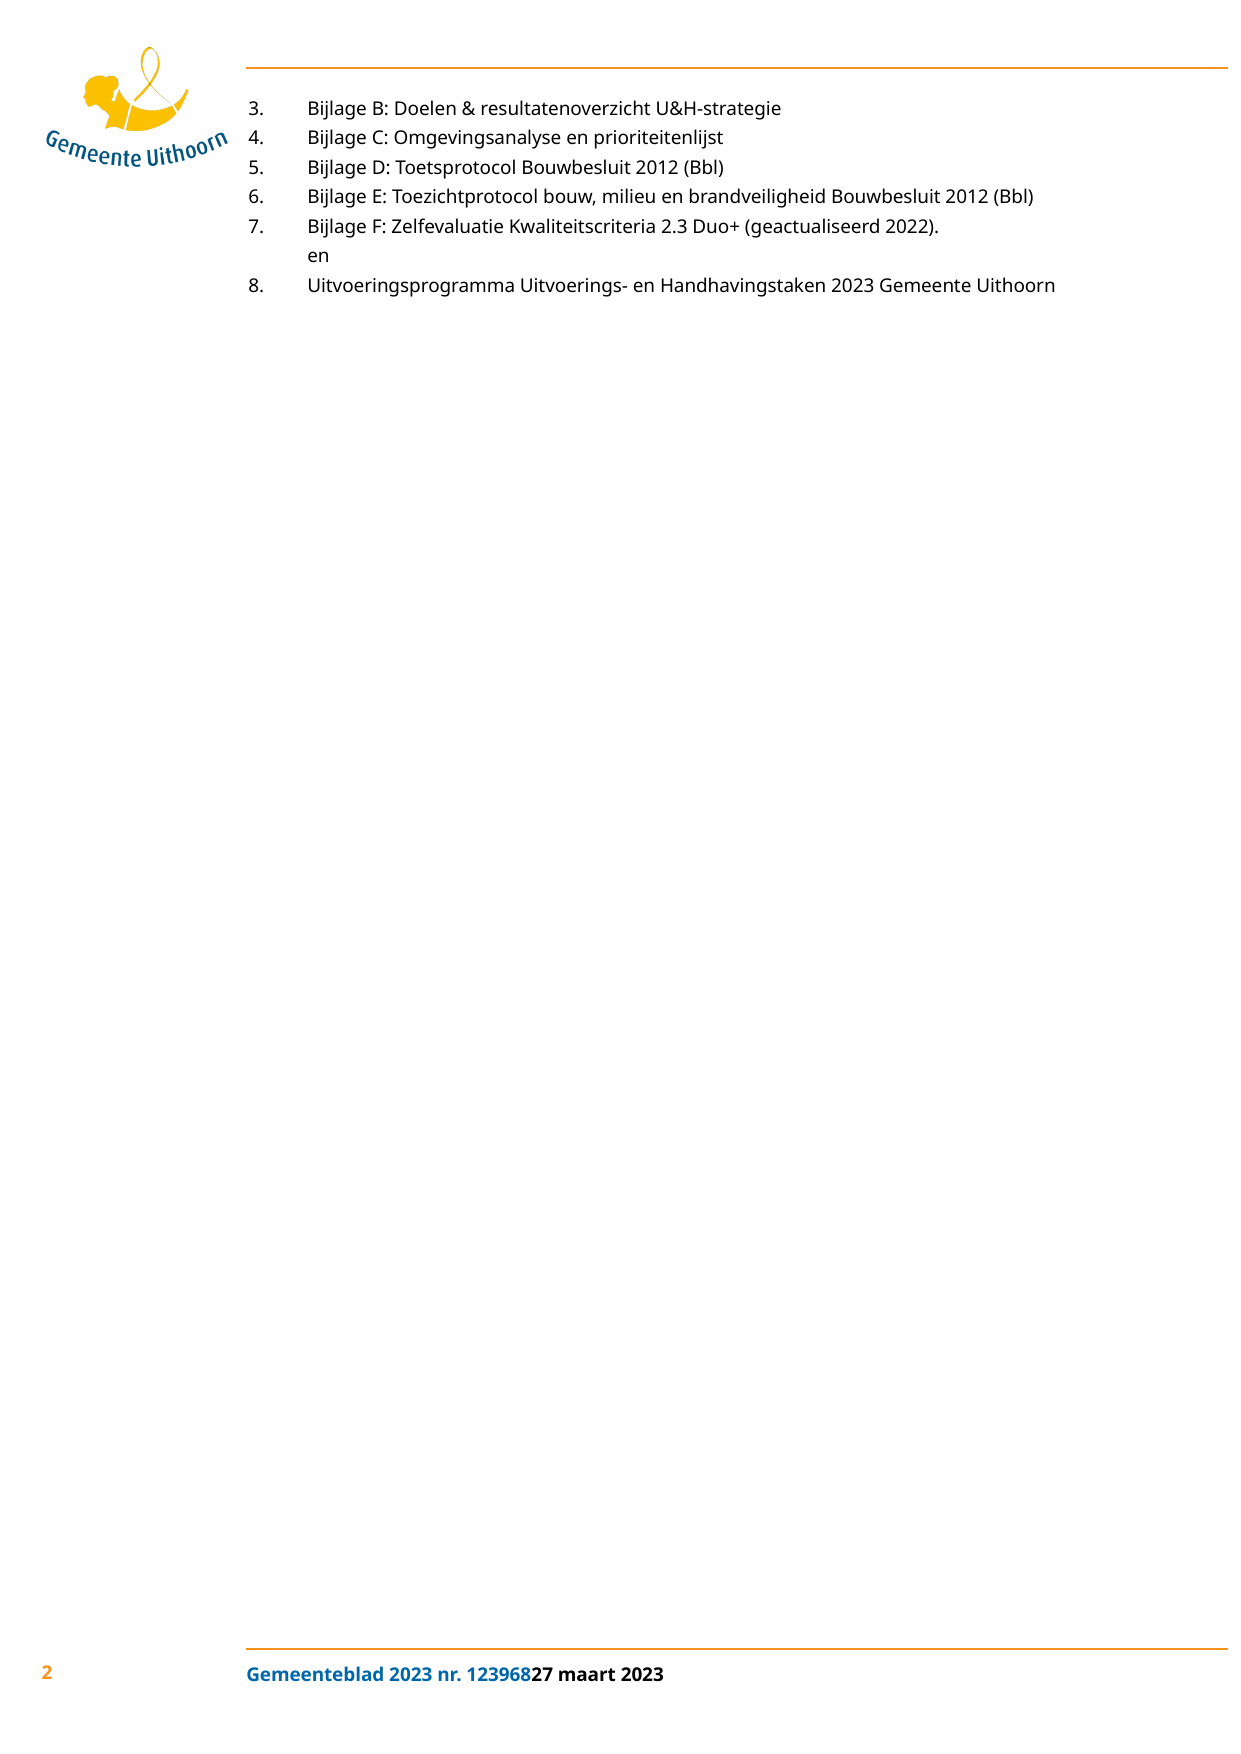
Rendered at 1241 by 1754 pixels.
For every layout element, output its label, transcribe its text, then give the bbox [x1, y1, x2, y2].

list Uitvoeringsprogramma Uitvoerings- en Handhavingstaken 2023 Gemeente Uithoorn [248, 272, 1152, 298]
list en [248, 243, 1152, 268]
list Bijlage F: Zelfevaluatie Kwaliteitscriteria 2.3 Duo+ (geactualiseerd 2022). [248, 213, 1152, 239]
list Bijlage D: Toetsprotocol Bouwbesluit 2012 (Bbl) [248, 154, 1152, 180]
list Bijlage B: Doelen & resultatenoverzicht U&H-strategie [248, 95, 1152, 121]
list Bijlage E: Toezichtprotocol bouw, milieu en brandveiligheid Bouwbesluit 2012 (Bbl) [248, 183, 1152, 209]
list Bijlage C: Omgevingsanalyse en prioriteitenlijst [248, 124, 1152, 150]
picture [41, 47, 231, 172]
